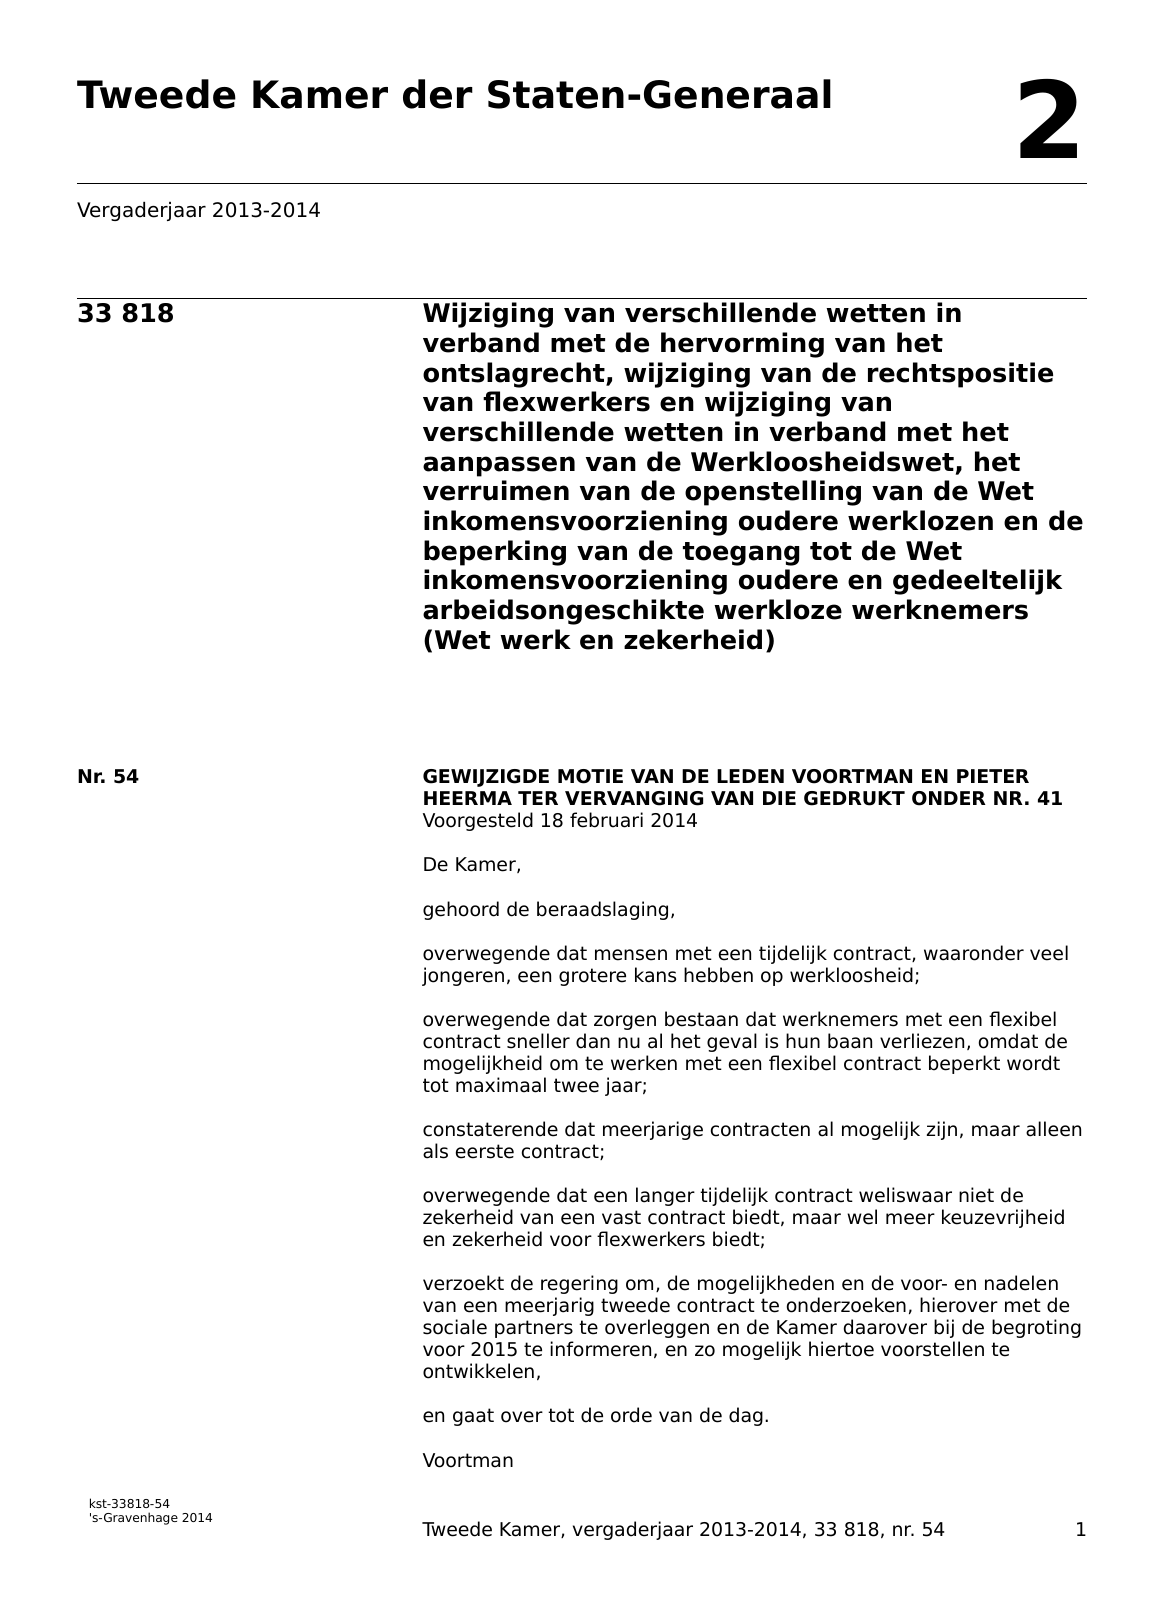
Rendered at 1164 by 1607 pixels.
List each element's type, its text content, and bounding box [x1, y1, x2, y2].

subtitle Nr. 54 GEWIJZIGDE MOTIE VAN DE LEDEN VOORTMAN EN PIETER HEERMA TER VERVANGING VAN DIE GEDRUKT ONDER NR. 41 [77, 766, 1087, 810]
subtitle 33 818 Wijziging van verschillende wetten in verband met de hervorming van het ontslagrecht, wijziging van de rechtspositie van flexwerkers en wijziging van verschillende wetten in verband met het aanpassen van de Werkloosheidswet, het verruimen van de openstelling van de Wet inkomensvoorziening oudere werklozen en de beperking van de toegang tot de Wet inkomensvoorziening oudere en gedeeltelijk arbeidsongeschikte werkloze werknemers (Wet werk en zekerheid) [77, 299, 1087, 655]
text overwegende dat een langer tijdelijk contract weliswaar niet de zekerheid van een vast contract biedt, maar wel meer keuzevrijheid en zekerheid voor flexwerkers biedt; [422, 1185, 1087, 1251]
table_cell Vergaderjaar 2013-2014 [77, 184, 1087, 298]
table_header 2 [886, 59, 1087, 183]
text verzoekt de regering om, de mogelijkheden en de voor- en nadelen van een meerjarig tweede contract te onderzoeken, hierover met de sociale partners te overleggen en de Kamer daarover bij de begroting voor 2015 te informeren, en zo mogelijk hiertoe voorstellen te ontwikkelen, [422, 1273, 1087, 1383]
text overwegende dat zorgen bestaan dat werknemers met een flexibel contract sneller dan nu al het geval is hun baan verliezen, omdat de mogelijkheid om te werken met een flexibel contract beperkt wordt tot maximaal twee jaar; [422, 1009, 1087, 1097]
text en gaat over tot de orde van de dag. [422, 1405, 1087, 1427]
table_header Tweede Kamer der Staten-Generaal [77, 59, 886, 183]
text Voortman [422, 1449, 1087, 1471]
text 's-Gravenhage 2014 [88, 1511, 323, 1525]
text Voorgesteld 18 februari 2014 [422, 810, 1087, 832]
text gehoord de beraadslaging, [422, 898, 1087, 921]
text kst-33818-54 [88, 1497, 323, 1511]
text constaterende dat meerjarige contracten al mogelijk zijn, maar alleen als eerste contract; [422, 1119, 1087, 1163]
text De Kamer, [422, 854, 1087, 876]
text overwegende dat mensen met een tijdelijk contract, waaronder veel jongeren, een grotere kans hebben op werkloosheid; [422, 943, 1087, 987]
